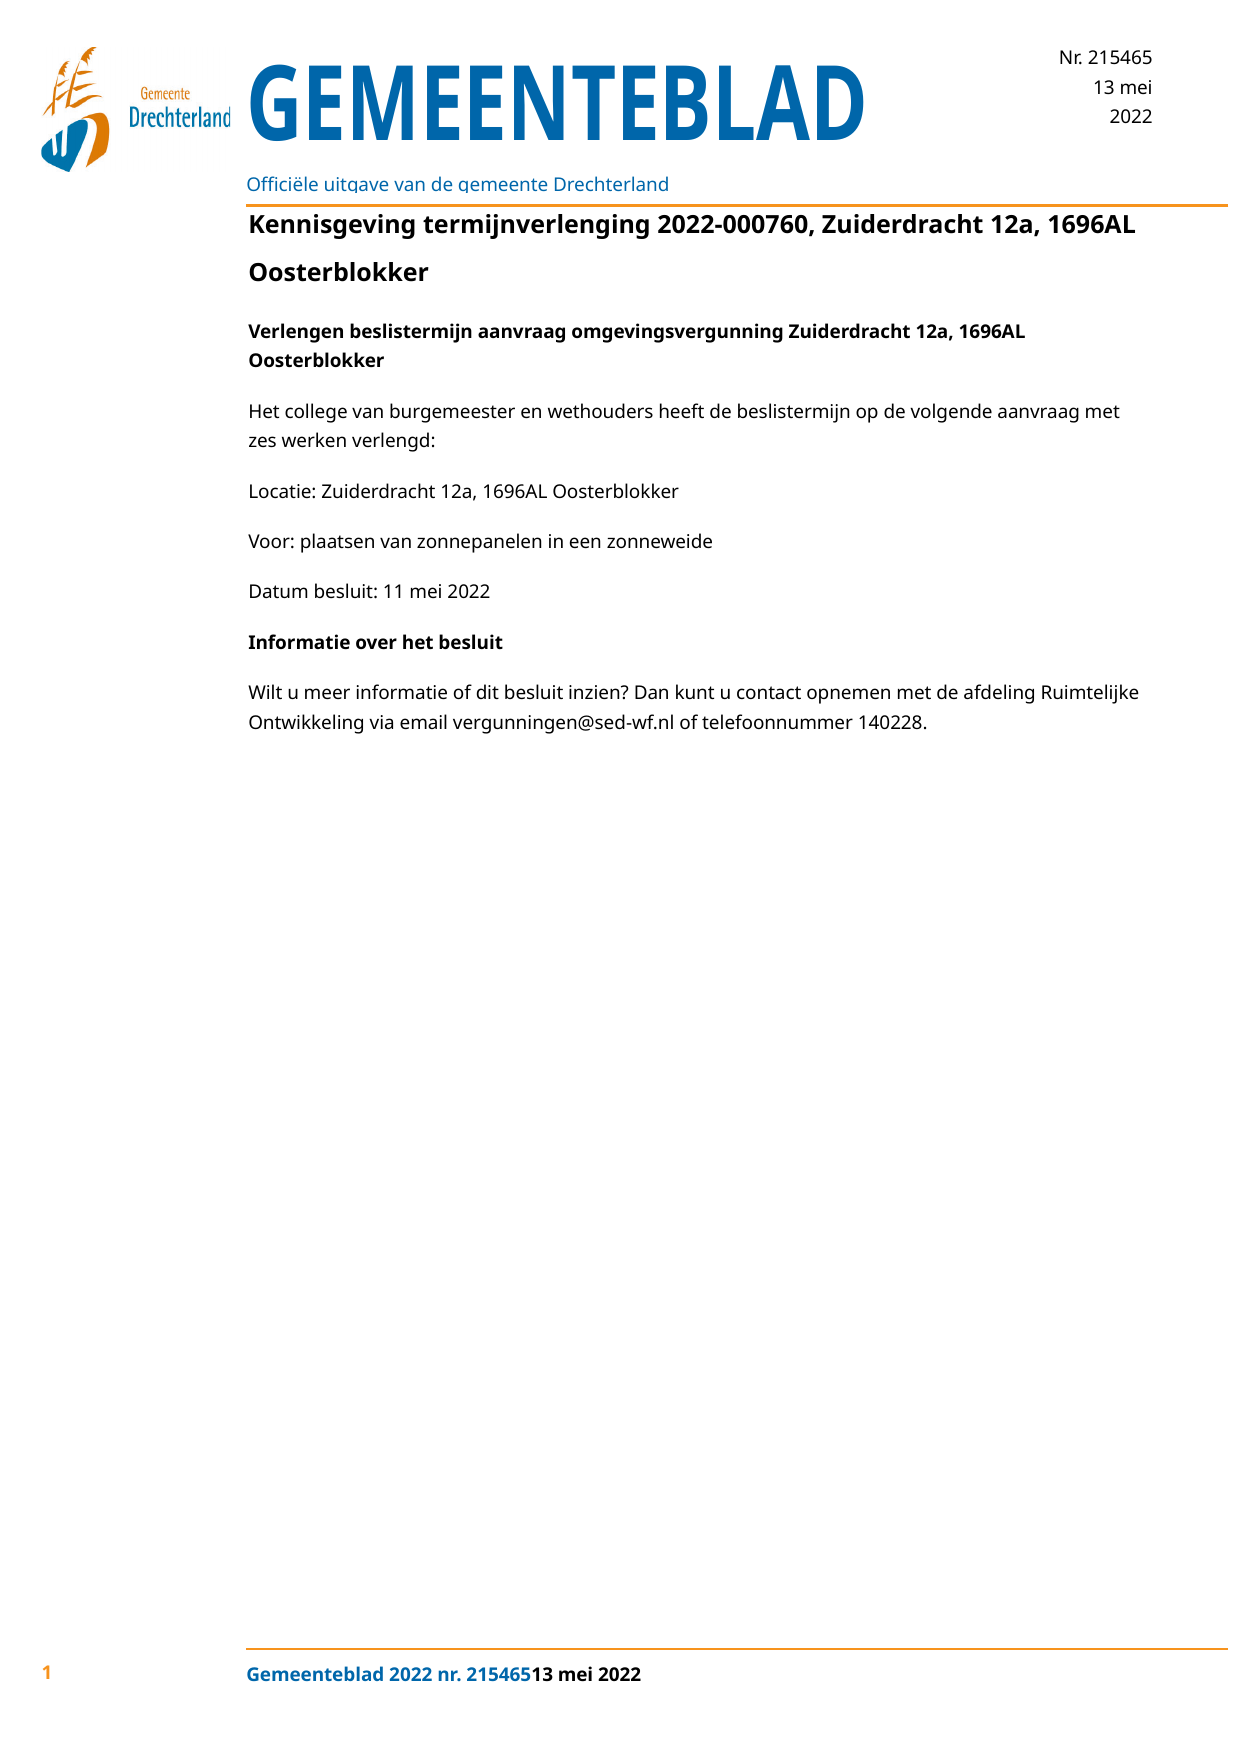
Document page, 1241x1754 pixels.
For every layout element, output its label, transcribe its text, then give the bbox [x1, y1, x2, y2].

text Het college van burgemeester en wethouders heeft de beslistermijn op de volgende aanvraag met zes werken verlengd: [248, 398, 1152, 453]
text Verlengen beslistermijn aanvraag omgevingsvergunning Zuiderdracht 12a, 1696AL Oosterblokker [248, 318, 1152, 373]
text Informatie over het besluit [248, 629, 1152, 655]
text Kennisgeving termijnverlenging 2022-000760, Zuiderdracht 12a, 1696AL Oosterblokker [248, 207, 1152, 288]
text Voor: plaatsen van zonnepanelen in een zonneweide [248, 528, 1152, 554]
picture [41, 47, 231, 172]
picture [41, 158, 64, 172]
picture [226, 115, 231, 124]
text Datum besluit: 11 mei 2022 [248, 579, 1152, 604]
text Locatie: Zuiderdracht 12a, 1696AL Oosterblokker [248, 478, 1152, 504]
text Wilt u meer informatie of dit besluit inzien? Dan kunt u contact opnemen met de afdeling Ruimtelijke Ontwikkeling via email vergunningen@sed-wf.nl of telefoonnummer 140228. [248, 679, 1152, 735]
